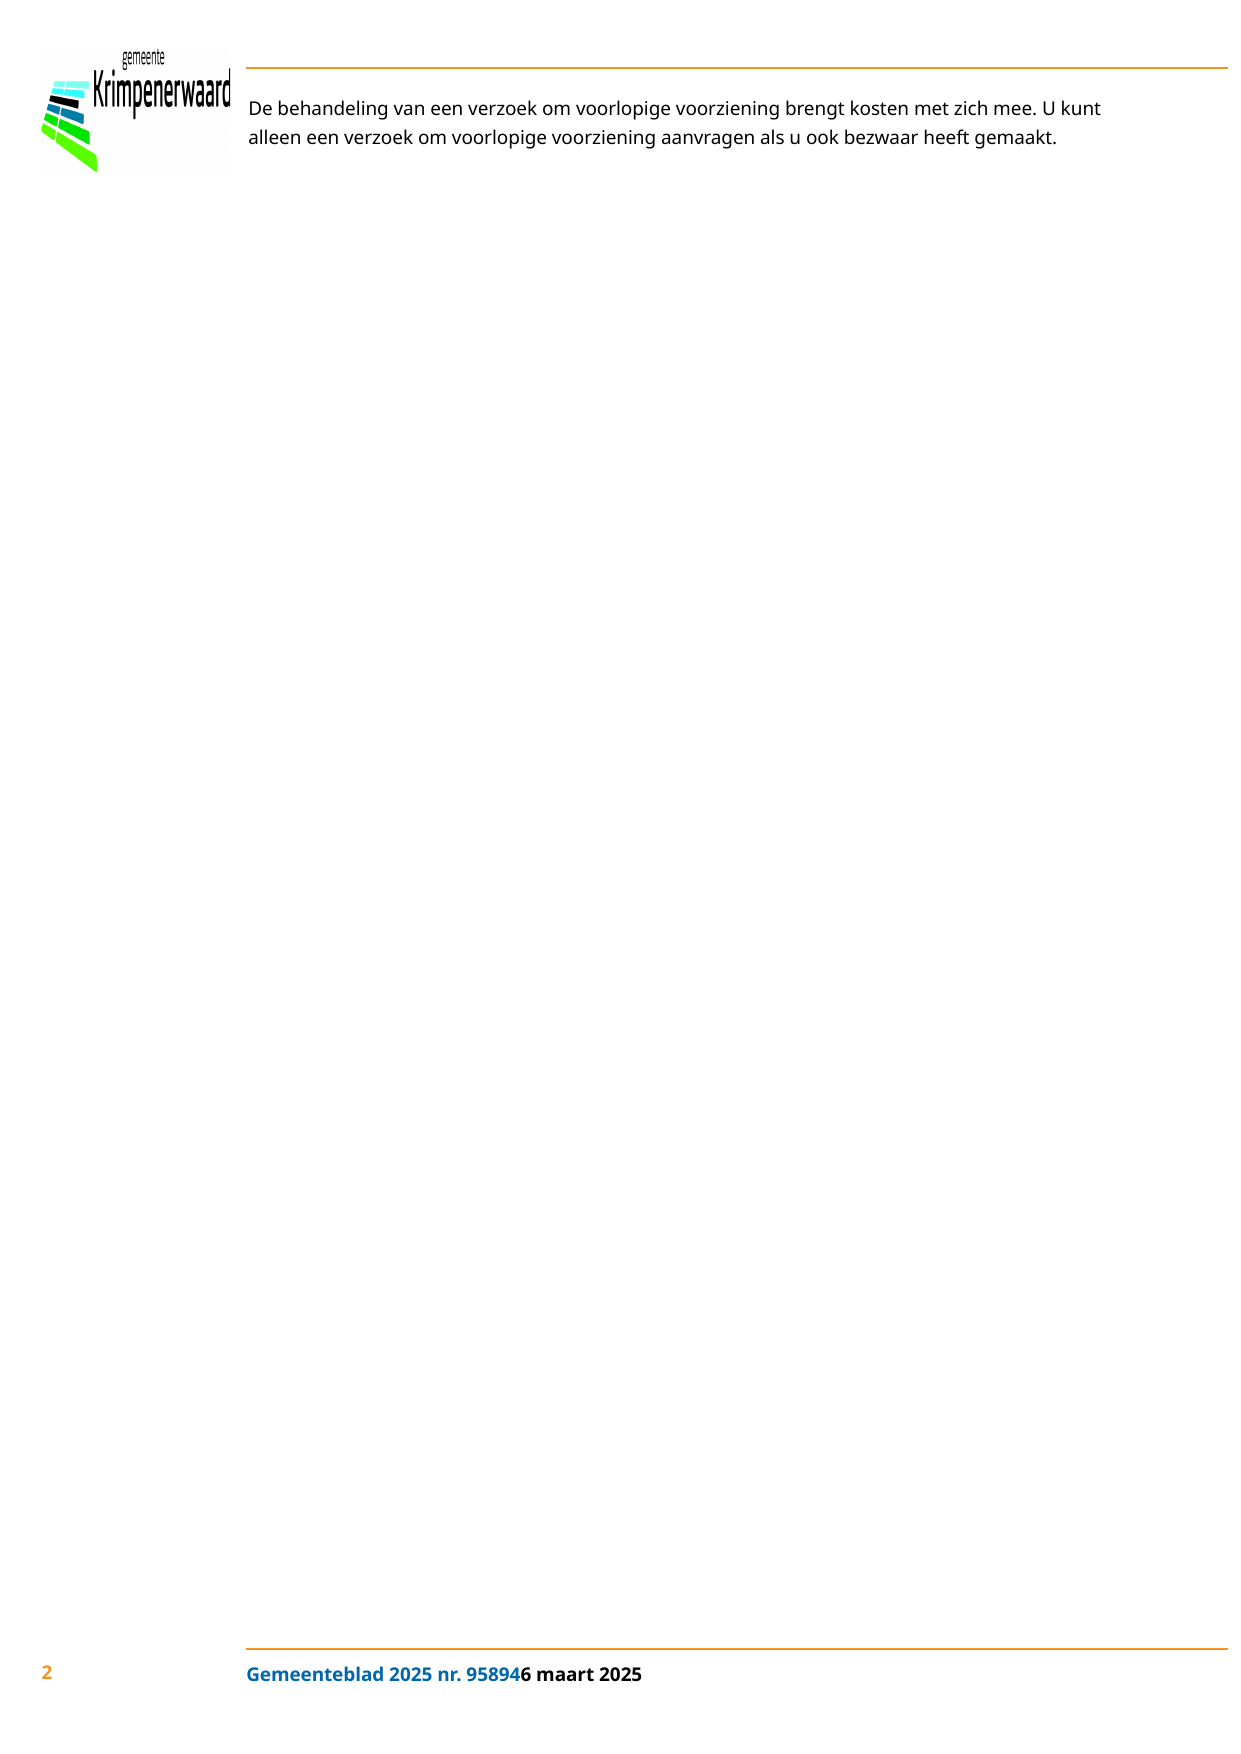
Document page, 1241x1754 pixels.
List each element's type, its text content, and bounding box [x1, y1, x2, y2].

picture [41, 47, 231, 172]
text De behandeling van een verzoek om voorlopige voorziening brengt kosten met zich mee. U kunt alleen een verzoek om voorlopige voorziening aanvragen als u ook bezwaar heeft gemaakt. [248, 95, 1152, 150]
